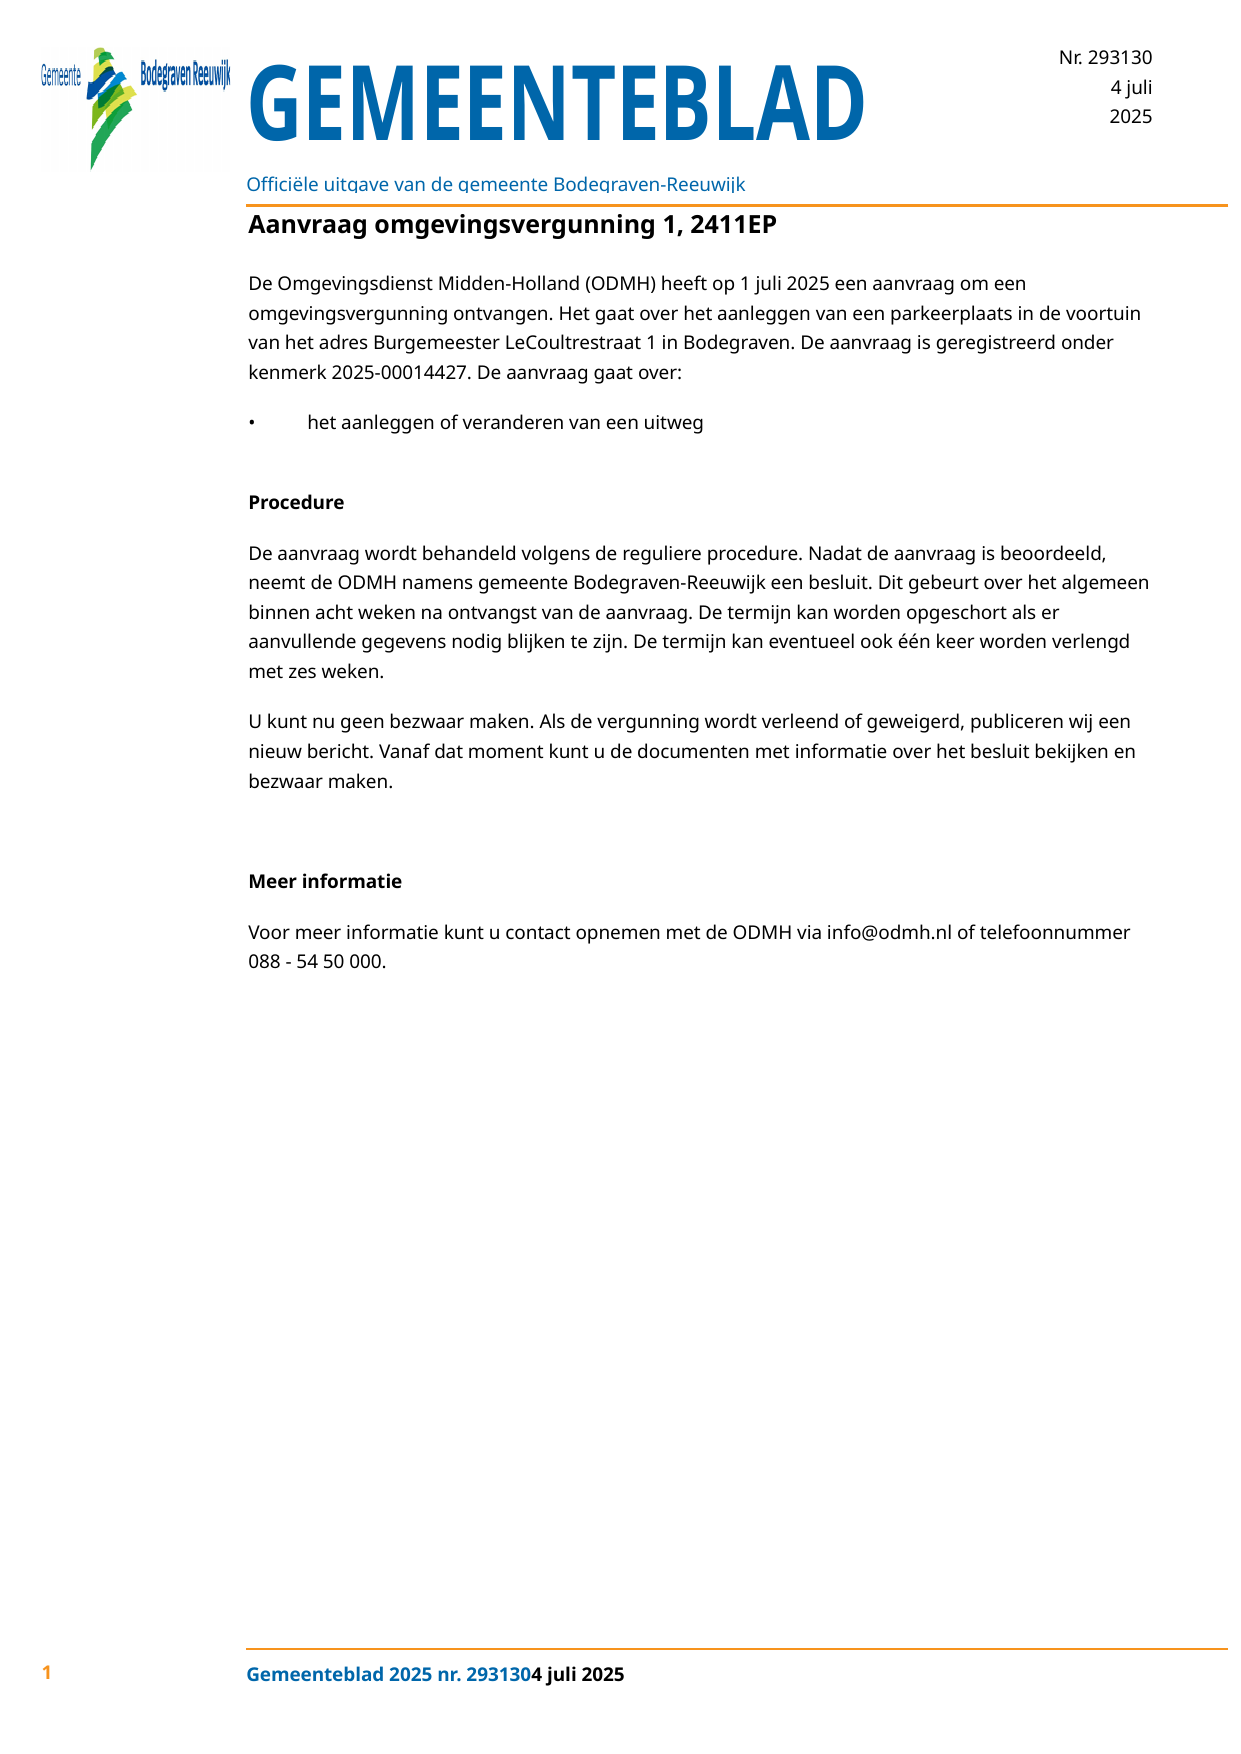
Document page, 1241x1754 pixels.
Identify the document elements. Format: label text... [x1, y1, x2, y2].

text Voor meer informatie kunt u contact opnemen met de ODMH via info@odmh.nl of telefoonnummer 088 - 54 50 000. [248, 919, 1152, 974]
text Procedure [248, 489, 1152, 515]
text De Omgevingsdienst Midden-Holland (ODMH) heeft op 1 juli 2025 een aanvraag om een omgevingsvergunning ontvangen. Het gaat over het aanleggen van een parkeerplaats in de voortuin van het adres Burgemeester LeCoultrestraat 1 in Bodegraven. De aanvraag is geregistreerd onder kenmerk 2025-00014427. De aanvraag gaat over: [248, 270, 1152, 385]
text U kunt nu geen bezwaar maken. Als de vergunning wordt verleend of geweigerd, publiceren wij een nieuw bericht. Vanaf dat moment kunt u de documenten met informatie over het besluit bekijken en bezwaar maken. [248, 709, 1152, 793]
text Meer informatie [248, 869, 1152, 894]
list het aanleggen of veranderen van een uitweg [248, 409, 1152, 435]
picture [41, 47, 231, 172]
text Aanvraag omgevingsvergunning 1, 2411EP [248, 207, 1152, 241]
text De aanvraag wordt behandeld volgens de reguliere procedure. Nadat de aanvraag is beoordeeld, neemt de ODMH namens gemeente Bodegraven-Reeuwijk een besluit. Dit gebeurt over het algemeen binnen acht weken na ontvangst van de aanvraag. De termijn kan worden opgeschort als er aanvullende gegevens nodig blijken te zijn. De termijn kan eventueel ook één keer worden verlengd met zes weken. [248, 540, 1152, 684]
